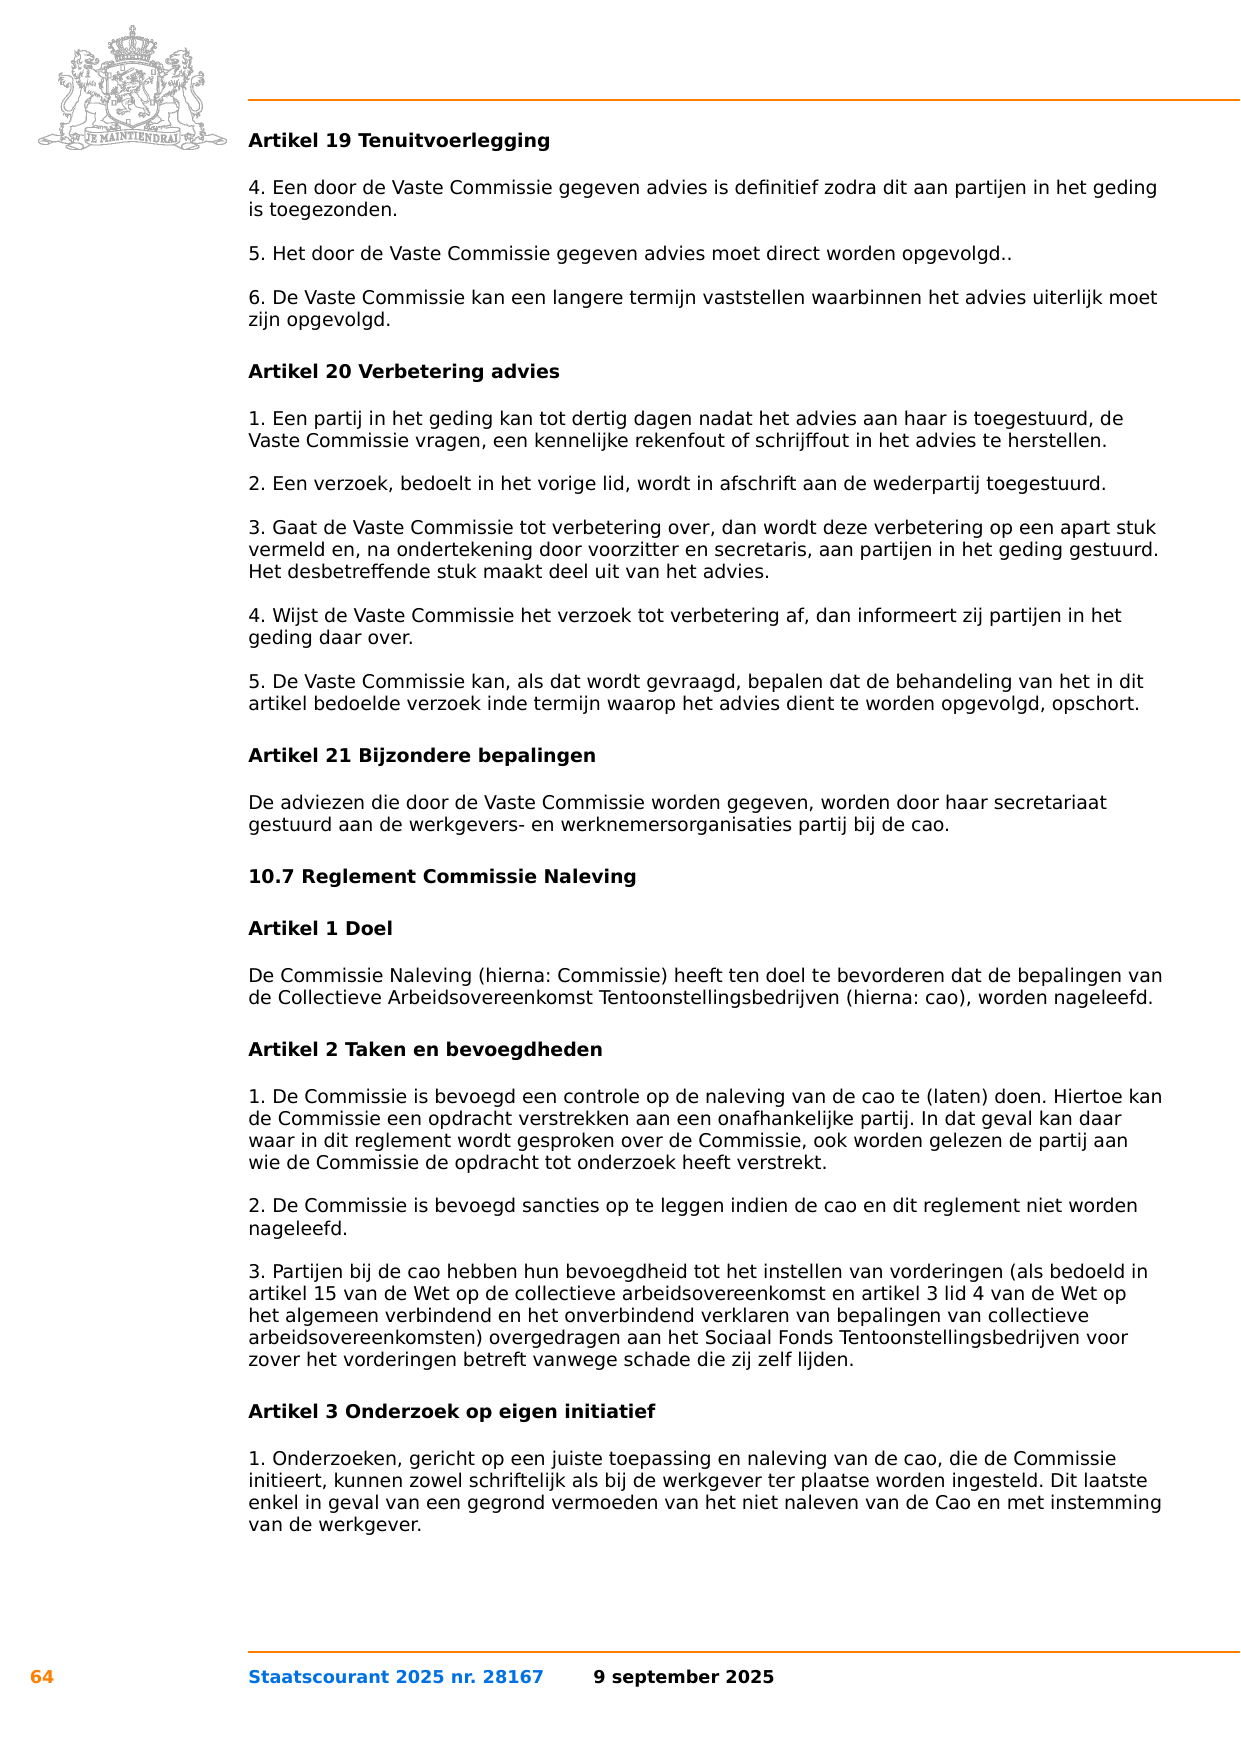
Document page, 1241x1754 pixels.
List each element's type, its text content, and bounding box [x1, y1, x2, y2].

text 6. De Vaste Commissie kan een langere termijn vaststellen waarbinnen het advies uiterlijk moet zijn opgevolgd. [248, 287, 1163, 331]
text 1. De Commissie is bevoegd een controle op de naleving van de cao te (laten) doen. Hiertoe kan de Commissie een opdracht verstrekken aan een onafhankelijke partij. In dat geval kan daar waar in dit reglement wordt gesproken over de Commissie, ook worden gelezen de partij aan wie de Commissie de opdracht tot onderzoek heeft verstrekt. [248, 1086, 1163, 1173]
text 5. De Vaste Commissie kan, als dat wordt gevraagd, bepalen dat de behandeling van het in dit artikel bedoelde verzoek inde termijn waarop het advies dient te worden opgevolgd, opschort. [248, 671, 1163, 715]
text De Commissie Naleving (hierna: Commissie) heeft ten doel te bevorderen dat de bepalingen van de Collectieve Arbeidsovereenkomst Tentoonstellingsbedrijven (hierna: cao), worden nageleefd. [248, 965, 1163, 1009]
text 1. Onderzoeken, gericht op een juiste toepassing en naleving van de cao, die de Commissie initieert, kunnen zowel schriftelijk als bij de werkgever ter plaatse worden ingesteld. Dit laatste enkel in geval van een gegrond vermoeden van het niet naleven van de Cao en met instemming van de werkgever. [248, 1448, 1163, 1536]
text 4. Wijst de Vaste Commissie het verzoek tot verbetering af, dan informeert zij partijen in het geding daar over. [248, 605, 1163, 649]
text 3. Gaat de Vaste Commissie tot verbetering over, dan wordt deze verbetering op een apart stuk vermeld en, na ondertekening door voorzitter en secretaris, aan partijen in het geding gestuurd. Het desbetreffende stuk maakt deel uit van het advies. [248, 517, 1163, 583]
subtitle Artikel 21 Bijzondere bepalingen [248, 745, 1163, 767]
subtitle Artikel 19 Tenuitvoerlegging [248, 130, 1163, 152]
picture [38, 25, 227, 150]
text 2. De Commissie is bevoegd sancties op te leggen indien de cao en dit reglement niet worden nageleefd. [248, 1195, 1163, 1239]
subtitle Artikel 3 Onderzoek op eigen initiatief [248, 1401, 1163, 1423]
subtitle 10.7 Reglement Commissie Naleving [248, 866, 1163, 888]
subtitle Artikel 20 Verbetering advies [248, 361, 1163, 382]
text 2. Een verzoek, bedoelt in het vorige lid, wordt in afschrift aan de wederpartij toegestuurd. [248, 473, 1163, 495]
text De adviezen die door de Vaste Commissie worden gegeven, worden door haar secretariaat gestuurd aan de werkgevers- en werknemersorganisaties partij bij de cao. [248, 792, 1163, 836]
text 4. Een door de Vaste Commissie gegeven advies is definitief zodra dit aan partijen in het geding is toegezonden. [248, 177, 1163, 221]
text 3. Partijen bij de cao hebben hun bevoegdheid tot het instellen van vorderingen (als bedoeld in artikel 15 van de Wet op de collectieve arbeidsovereenkomst en artikel 3 lid 4 van de Wet op het algemeen verbindend en het onverbindend verklaren van bepalingen van collectieve arbeidsovereenkomsten) overgedragen aan het Sociaal Fonds Tentoonstellingsbedrijven voor zover het vorderingen betreft vanwege schade die zij zelf lijden. [248, 1261, 1163, 1371]
text 5. Het door de Vaste Commissie gegeven advies moet direct worden opgevolgd.. [248, 243, 1163, 265]
subtitle Artikel 2 Taken en bevoegdheden [248, 1039, 1163, 1061]
subtitle Artikel 1 Doel [248, 918, 1163, 940]
text 1. Een partij in het geding kan tot dertig dagen nadat het advies aan haar is toegestuurd, de Vaste Commissie vragen, een kennelijke rekenfout of schrijffout in het advies te herstellen. [248, 407, 1163, 451]
